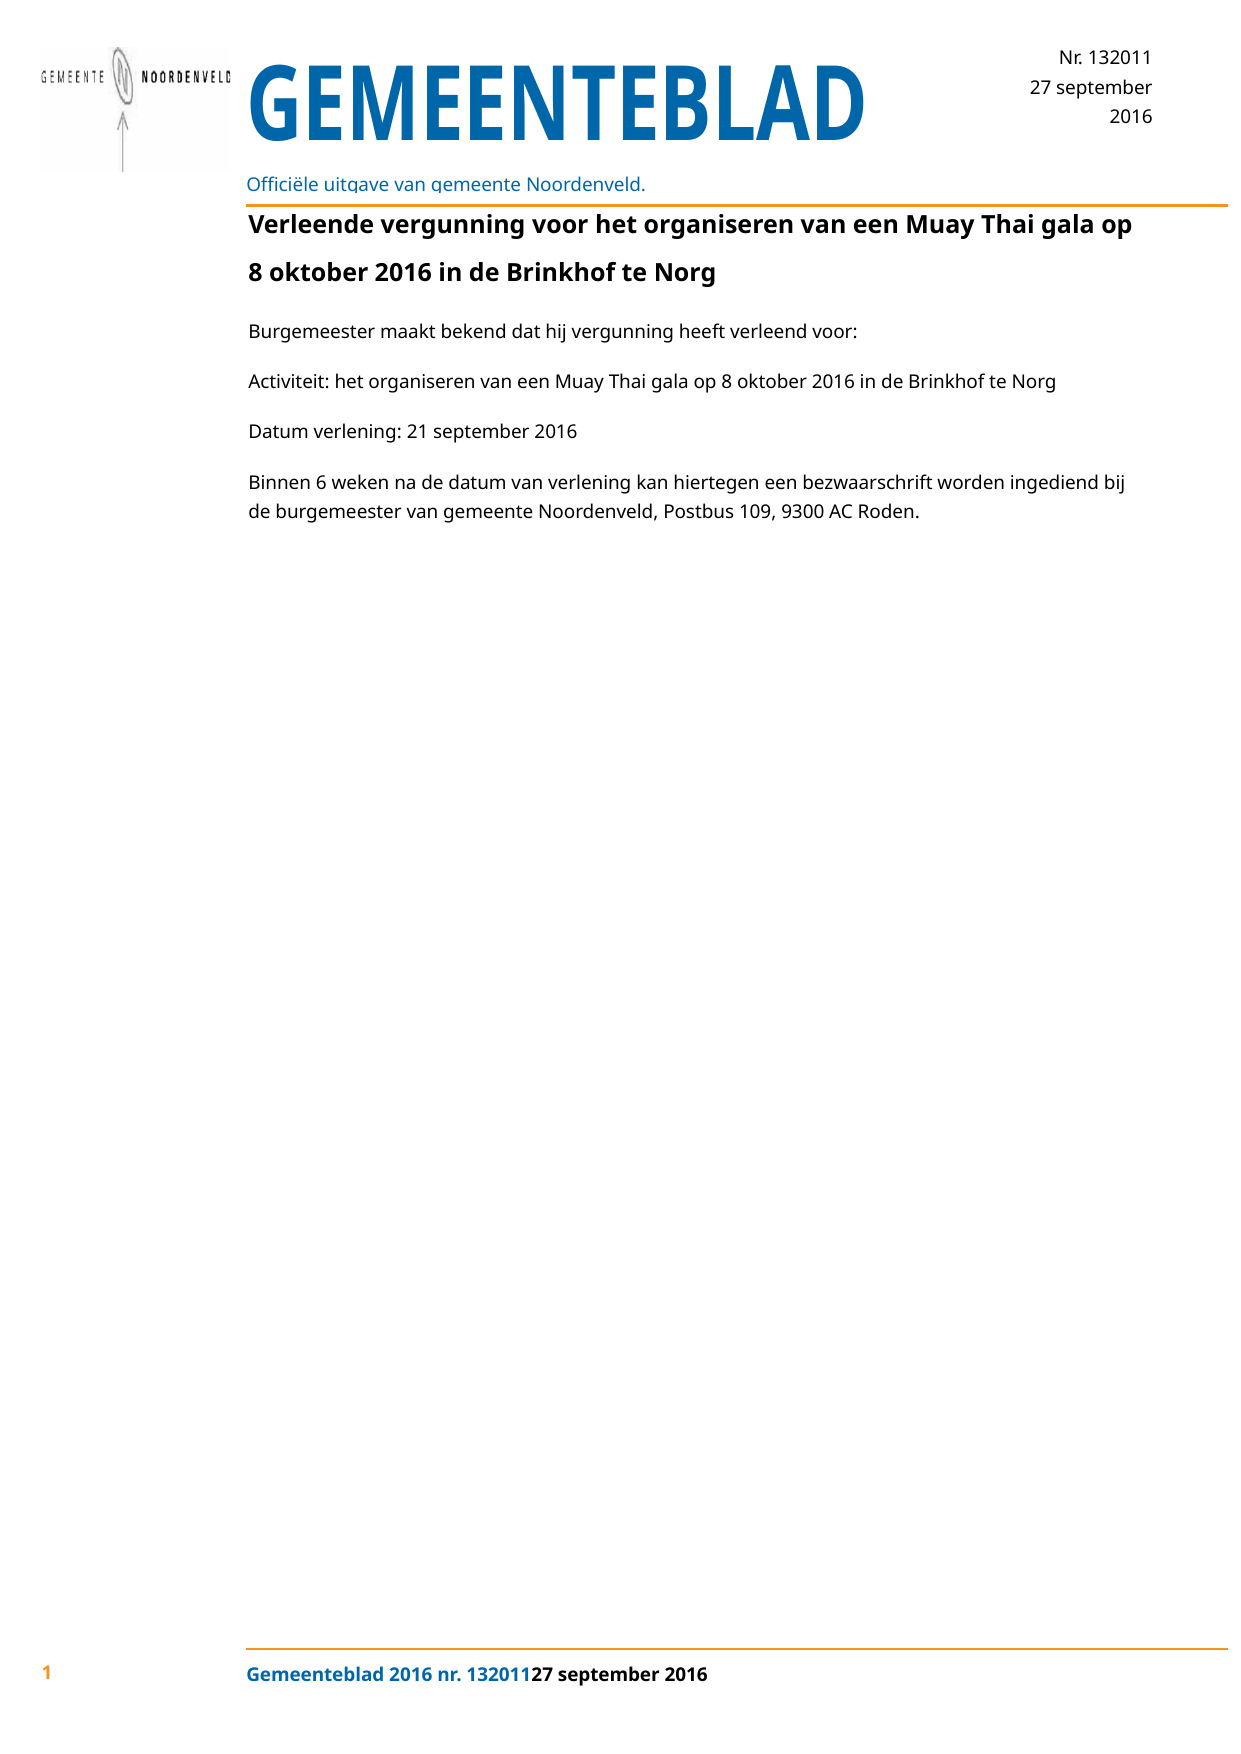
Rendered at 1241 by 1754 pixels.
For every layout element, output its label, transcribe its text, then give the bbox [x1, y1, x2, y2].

text Burgemeester maakt bekend dat hij vergunning heeft verleend voor: [248, 318, 1152, 344]
text Datum verlening: 21 september 2016 [248, 419, 1152, 444]
text Binnen 6 weken na de datum van verlening kan hiertegen een bezwaarschrift worden ingediend bij de burgemeester van gemeente Noordenveld, Postbus 109, 9300 AC Roden. [248, 469, 1152, 524]
text Verleende vergunning voor het organiseren van een Muay Thai gala op 8 oktober 2016 in de Brinkhof te Norg [248, 207, 1152, 288]
picture [41, 47, 231, 172]
text Activiteit: het organiseren van een Muay Thai gala op 8 oktober 2016 in de Brinkhof te Norg [248, 368, 1152, 394]
